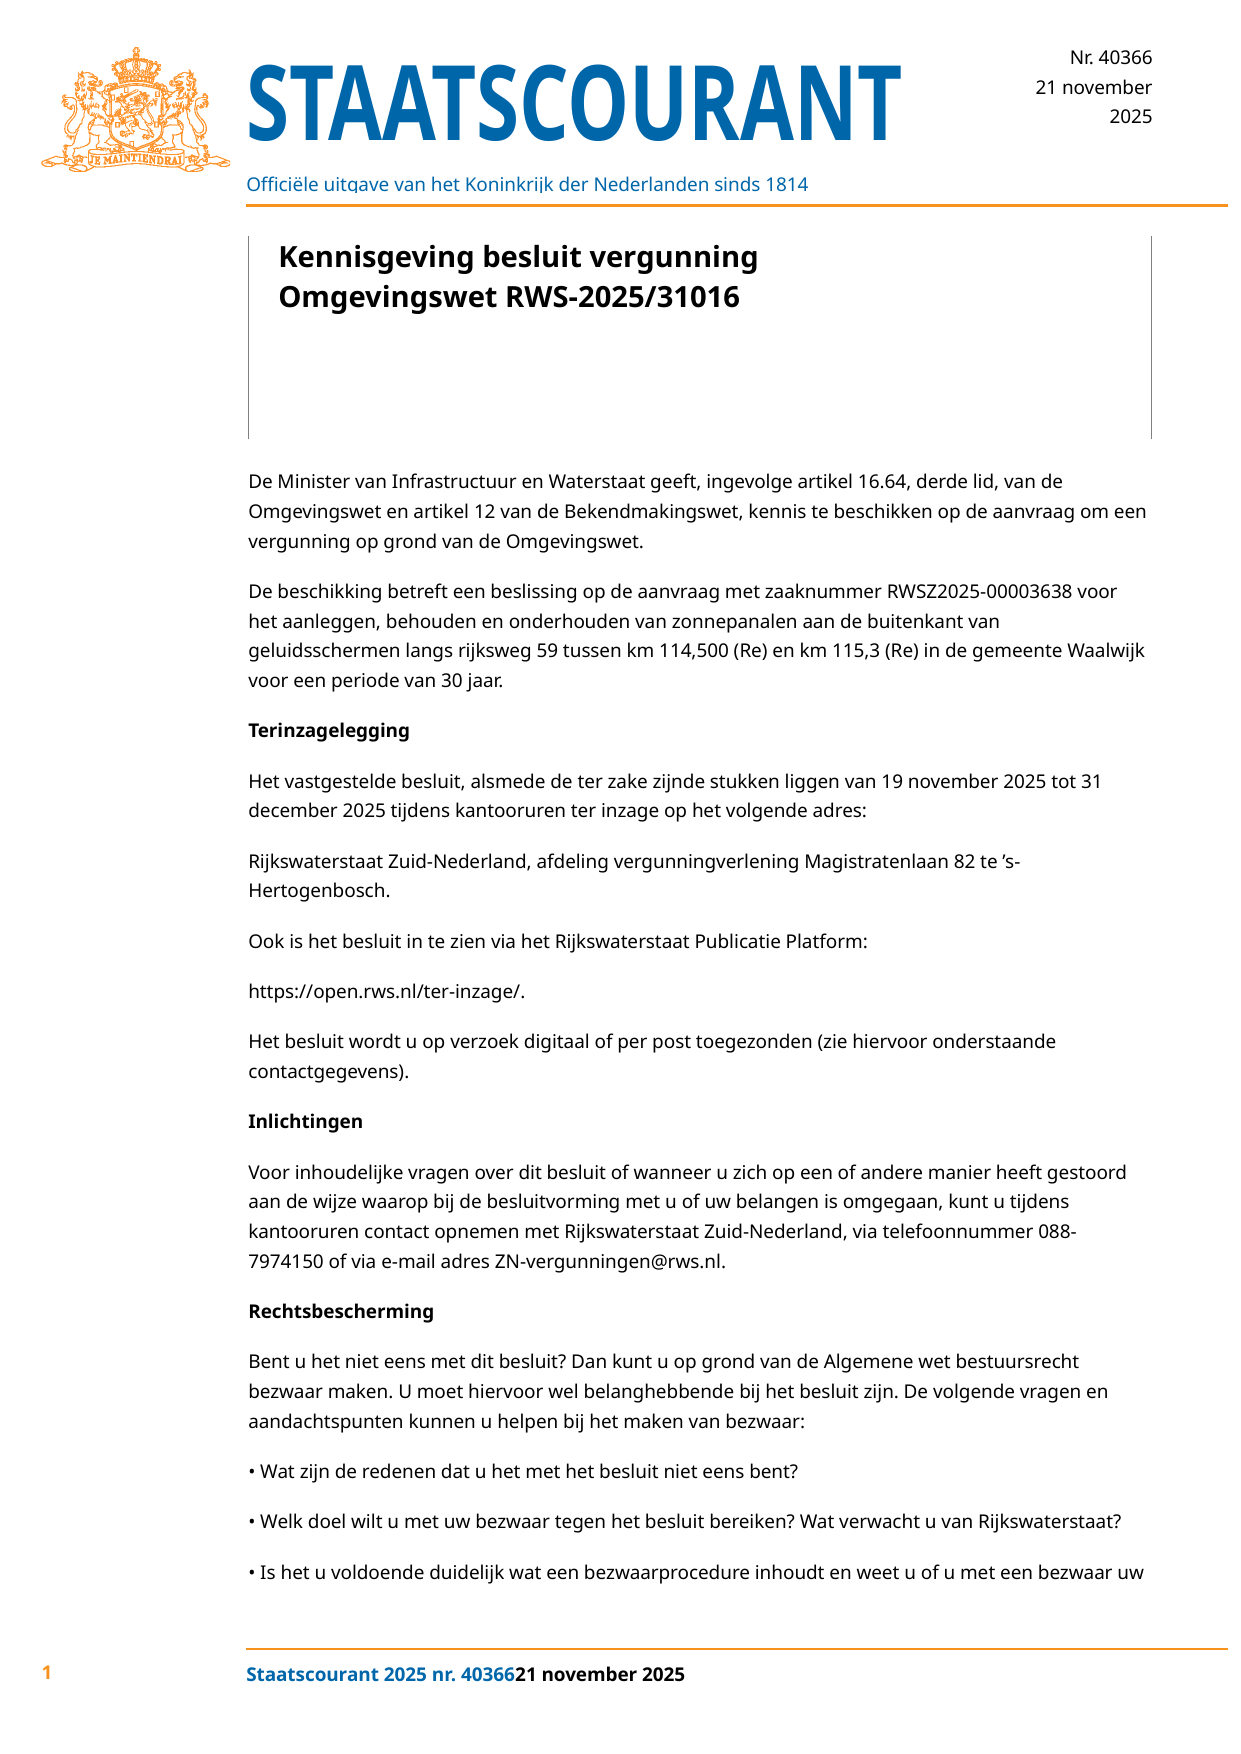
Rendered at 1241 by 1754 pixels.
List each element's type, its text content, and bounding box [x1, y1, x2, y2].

table_header Kennisgeving besluit vergunning Omgevingswet RWS-2025/31016 [249, 236, 850, 439]
text Bent u het niet eens met dit besluit? Dan kunt u op grond van de Algemene wet bestuursrecht bezwaar maken. U moet hiervoor wel belanghebbende bij het besluit zijn. De volgende vragen en aandachtspunten kunnen u helpen bij het maken van bezwaar: [248, 1349, 1152, 1433]
text De beschikking betreft een beslissing op de aanvraag met zaaknummer RWSZ2025-00003638 voor het aanleggen, behouden en onderhouden van zonnepanalen aan de buitenkant van geluidsschermen langs rijksweg 59 tussen km 114,500 (Re) en km 115,3 (Re) in de gemeente Waalwijk voor een periode van 30 jaar. [248, 578, 1152, 693]
text Voor inhoudelijke vragen over dit besluit of wanneer u zich op een of andere manier heeft gestoord aan de wijze waarop bij de besluitvorming met u of uw belangen is omgegaan, kunt u tijdens kantooruren contact opnemen met Rijkswaterstaat Zuid-Nederland, via telefoonnummer 088-7974150 of via e-mail adres ZN-vergunningen@rws.nl. [248, 1159, 1152, 1273]
table_header [1090, 236, 1151, 413]
text • Is het u voldoende duidelijk wat een bezwaarprocedure inhoudt en weet u of u met een bezwaar uw [248, 1559, 1152, 1585]
picture [41, 47, 231, 172]
text Het vastgestelde besluit, alsmede de ter zake zijnde stukken liggen van 19 november 2025 tot 31 december 2025 tijdens kantooruren ter inzage op het volgende adres: [248, 768, 1152, 823]
text Het besluit wordt u op verzoek digitaal of per post toegezonden (zie hiervoor onderstaande contactgegevens). [248, 1029, 1152, 1084]
table_header [850, 414, 1151, 439]
text Ook is het besluit in te zien via het Rijkswaterstaat Publicatie Platform: [248, 928, 1152, 953]
text De Minister van Infrastructuur en Waterstaat geeft, ingevolge artikel 16.64, derde lid, van de Omgevingswet en artikel 12 van de Bekendmakingswet, kennis te beschikken op de aanvraag om een vergunning op grond van de Omgevingswet. [248, 469, 1152, 553]
text • Welk doel wilt u met uw bezwaar tegen het besluit bereiken? Wat verwacht u van Rijkswaterstaat? [248, 1509, 1152, 1534]
text https://open.rws.nl/ter-inzage/. [248, 978, 1152, 1004]
text • Wat zijn de redenen dat u het met het besluit niet eens bent? [248, 1458, 1152, 1484]
text Terinzagelegging [248, 717, 1152, 743]
table_header [850, 236, 912, 413]
text Rijkswaterstaat Zuid-Nederland, afdeling vergunningverlening Magistratenlaan 82 te ’s-Hertogenbosch. [248, 848, 1152, 903]
text Rechtsbescherming [248, 1298, 1152, 1324]
text Inlichtingen [248, 1109, 1152, 1134]
picture [912, 236, 1090, 414]
